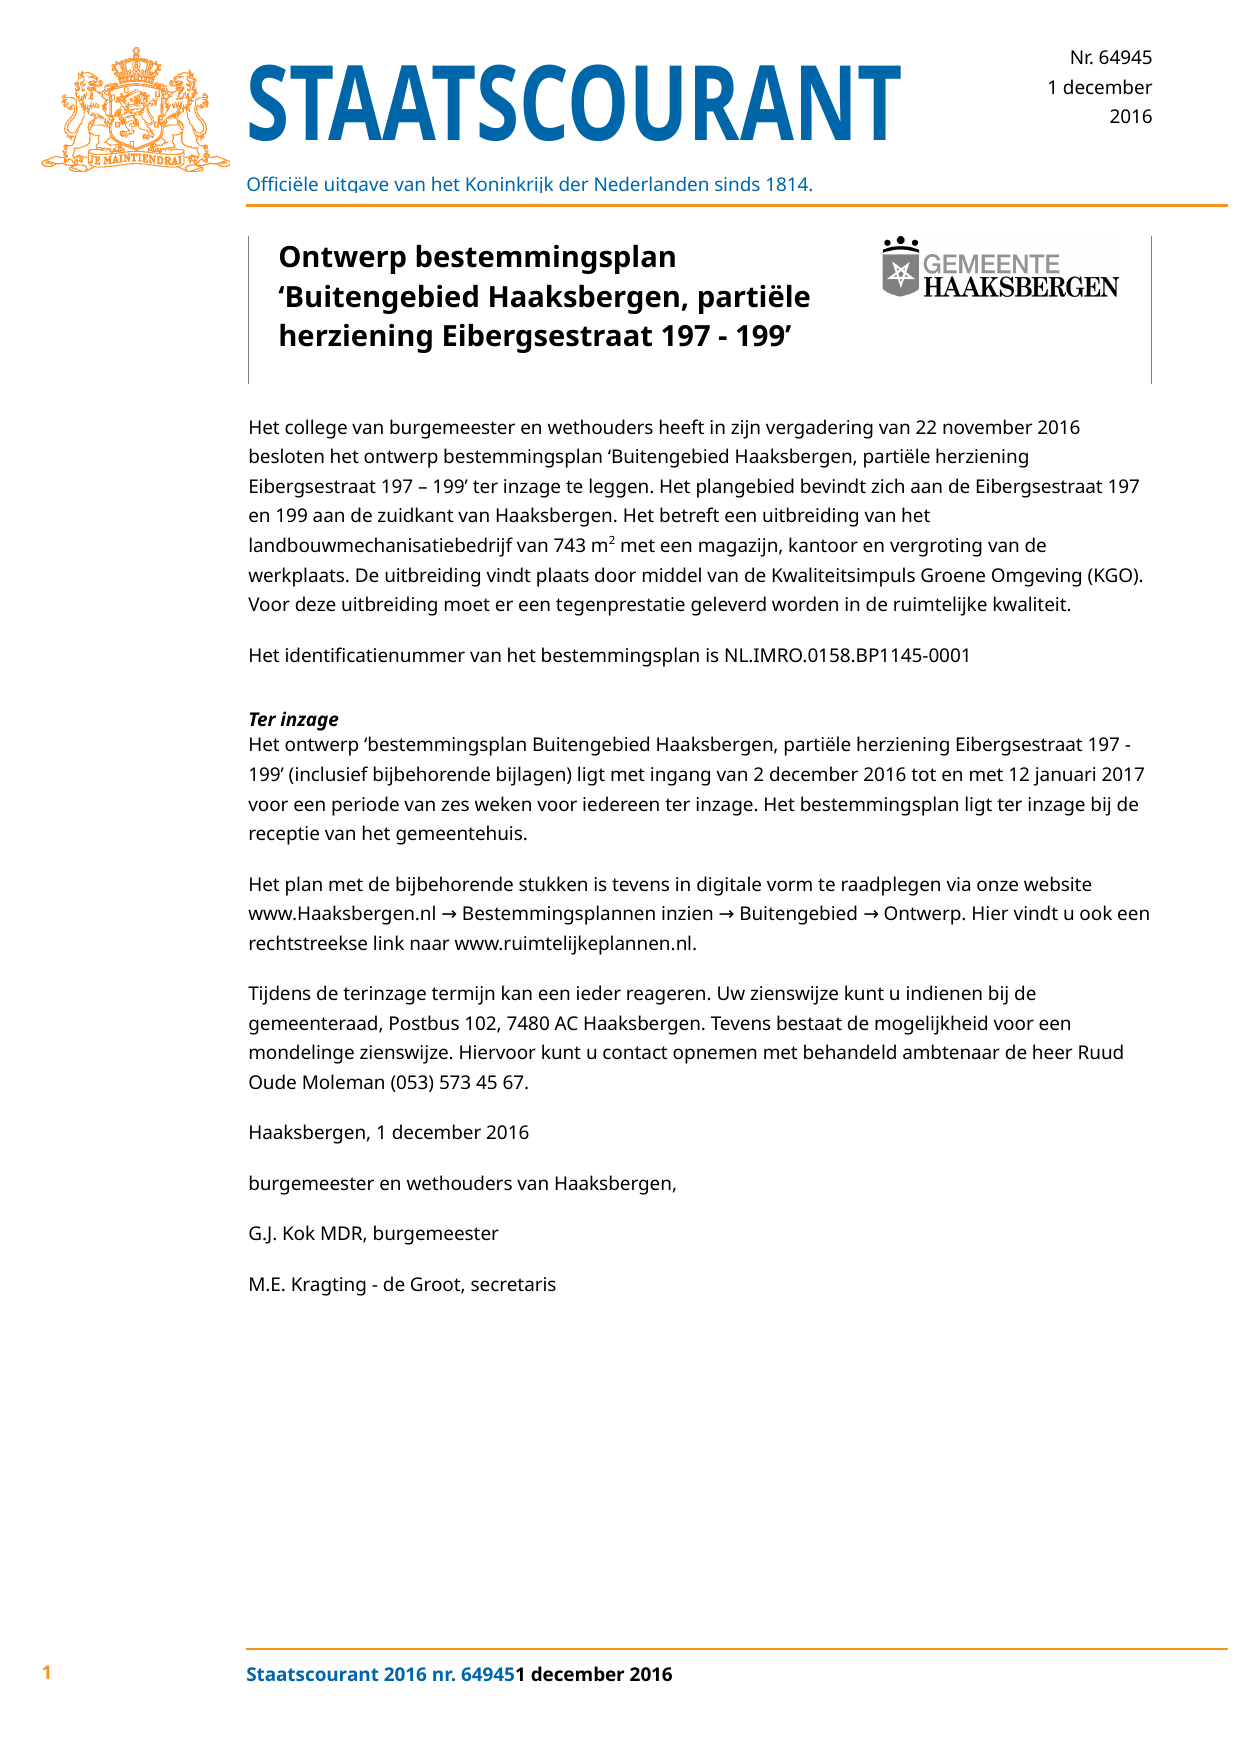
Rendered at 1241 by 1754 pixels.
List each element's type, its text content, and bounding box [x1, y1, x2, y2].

table_header [850, 236, 1151, 384]
text G.J. Kok MDR, burgemeester [248, 1220, 1152, 1246]
text M.E. Kragting - de Groot, secretaris [248, 1271, 1152, 1296]
picture [41, 47, 231, 172]
text Ter inzage [248, 706, 1152, 732]
text Het identificatienummer van het bestemmingsplan is NL.IMRO.0158.BP1145-0001 [248, 642, 1152, 668]
text Haaksbergen, 1 december 2016 [248, 1119, 1152, 1145]
text burgemeester en wethouders van Haaksbergen, [248, 1170, 1152, 1196]
table_header Ontwerp bestemmingsplan ‘Buitengebied Haaksbergen, partiële herziening Eibergsestraat 197 - 199’ [249, 236, 850, 384]
picture [882, 236, 1119, 297]
text Het college van burgemeester en wethouders heeft in zijn vergadering van 22 november 2016 besloten het ontwerp bestemmingsplan ‘Buitengebied Haaksbergen, partiële herziening Eibergsestraat 197 – 199’ ter inzage te leggen. Het plangebied bevindt zich aan de Eibergsestraat 197 en 199 aan de zuidkant van Haaksbergen. Het betreft een uitbreiding van het landbouwmechanisatiebedrijf van 743 m2 met een magazijn, kantoor en vergroting van de werkplaats. De uitbreiding vindt plaats door middel van de Kwaliteitsimpuls Groene Omgeving (KGO). Voor deze uitbreiding moet er een tegenprestatie geleverd worden in de ruimtelijke kwaliteit. [248, 414, 1152, 617]
text Tijdens de terinzage termijn kan een ieder reageren. Uw zienswijze kunt u indienen bij de gemeenteraad, Postbus 102, 7480 AC Haaksbergen. Tevens bestaat de mogelijkheid voor een mondelinge zienswijze. Hiervoor kunt u contact opnemen met behandeld ambtenaar de heer Ruud Oude Moleman (053) 573 45 67. [248, 980, 1152, 1095]
text Het plan met de bijbehorende stukken is tevens in digitale vorm te raadplegen via onze website www.Haaksbergen.nl → Bestemmingsplannen inzien → Buitengebied → Ontwerp. Hier vindt u ook een rechtstreekse link naar www.ruimtelijkeplannen.nl. [248, 871, 1152, 956]
text Het ontwerp ‘bestemmingsplan Buitengebied Haaksbergen, partiële herziening Eibergsestraat 197 - 199’ (inclusief bijbehorende bijlagen) ligt met ingang van 2 december 2016 tot en met 12 januari 2017 voor een periode van zes weken voor iedereen ter inzage. Het bestemmingsplan ligt ter inzage bij de receptie van het gemeentehuis. [248, 732, 1152, 846]
